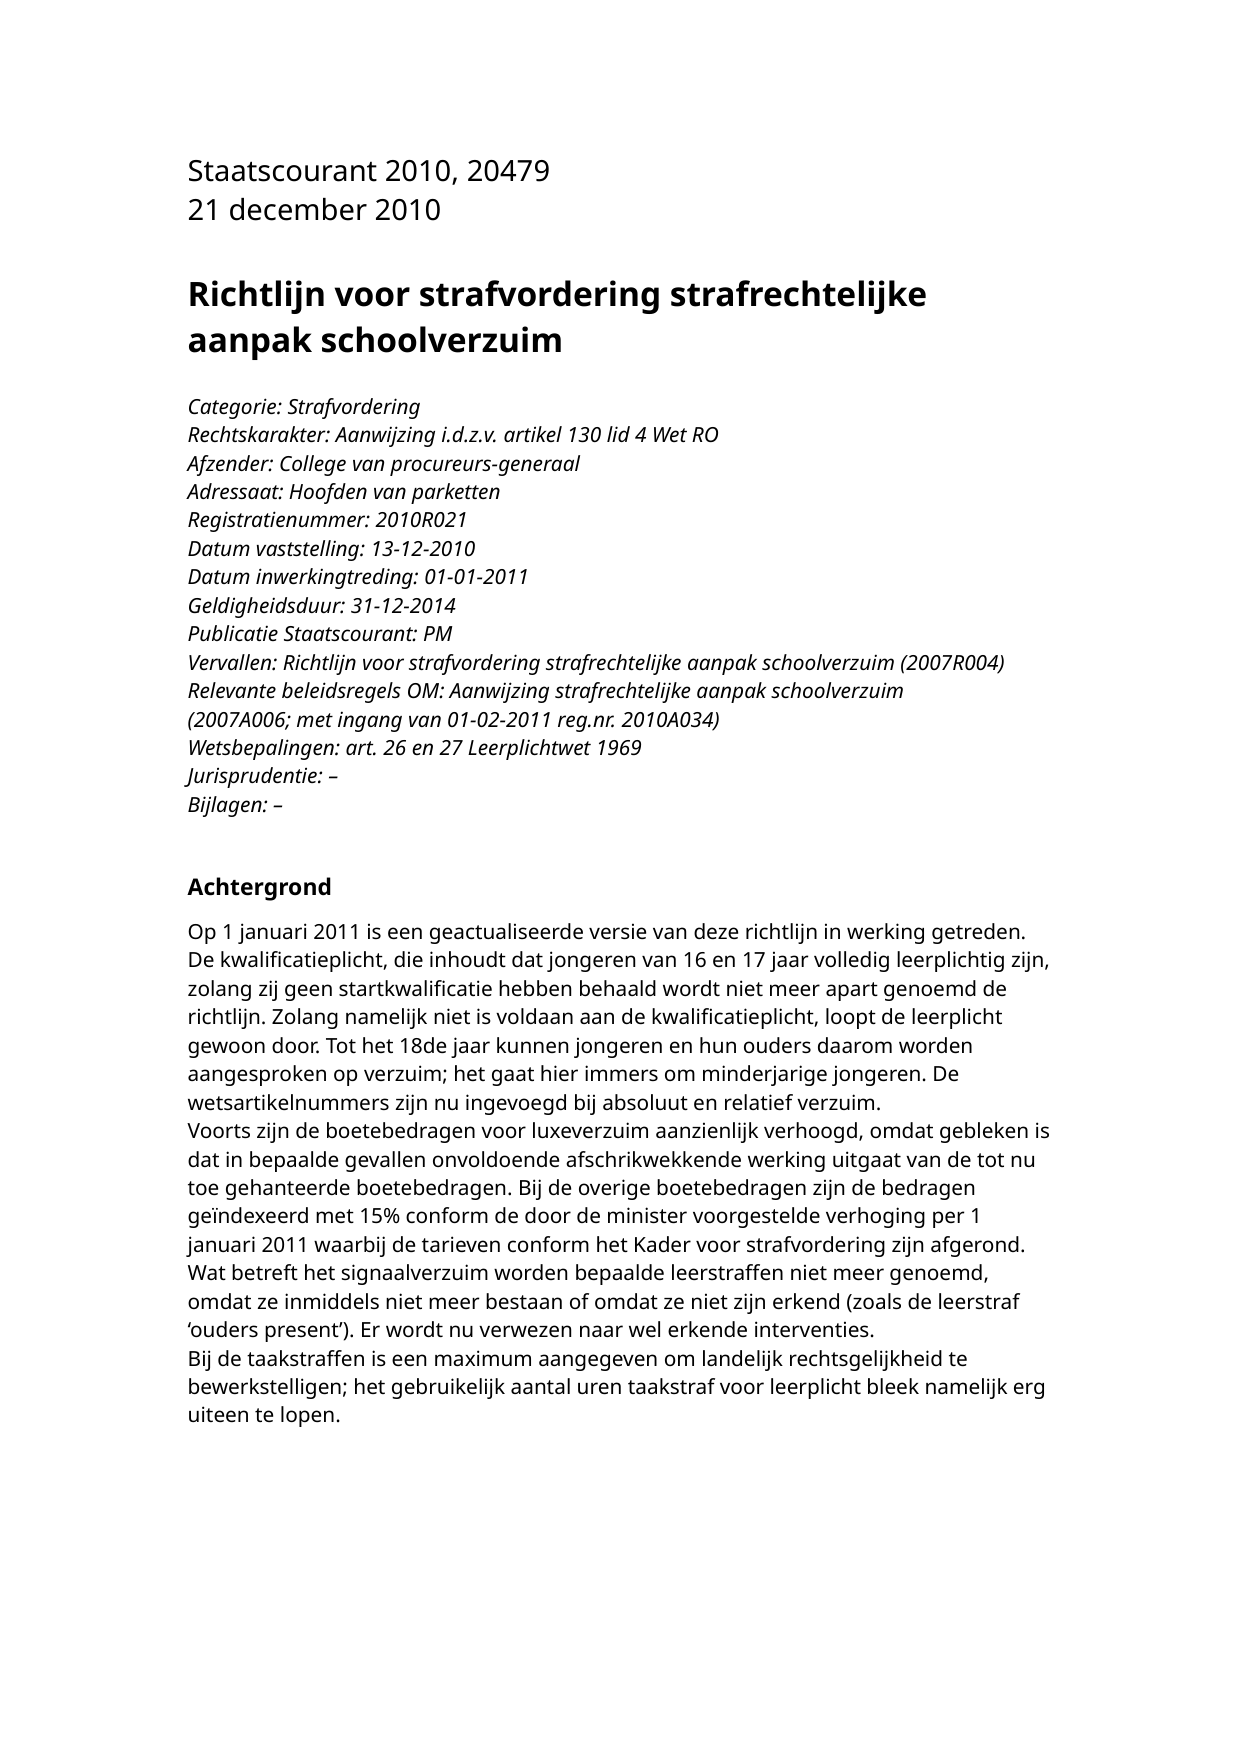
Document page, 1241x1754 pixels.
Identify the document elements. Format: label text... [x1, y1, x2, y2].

text Wetsbepalingen: art. 26 en 27 Leerplichtwet 1969 [187, 733, 1053, 762]
text Bij de taakstraffen is een maximum aangegeven om landelijk rechtsgelijkheid te bewerkstelligen; het gebruikelijk aantal uren taakstraf voor leerplicht bleek namelijk erg uiteen te lopen. [187, 1344, 1053, 1429]
text Publicatie Staatscourant: PM [187, 619, 1053, 648]
text Datum vaststelling: 13-12-2010 [187, 534, 1053, 562]
subtitle Achtergrond [187, 871, 1053, 902]
text Categorie: Strafvordering [187, 392, 1053, 420]
text Vervallen: Richtlijn voor strafvordering strafrechtelijke aanpak schoolverzuim (2007R004) [187, 648, 1053, 676]
text Registratienummer: 2010R021 [187, 506, 1053, 534]
text Bijlagen: – [187, 790, 1053, 818]
text Op 1 januari 2011 is een geactualiseerde versie van deze richtlijn in werking getreden. De kwalificatieplicht, die inhoudt dat jongeren van 16 en 17 jaar volledig leerplichtig zijn, zolang zij geen startkwalificatie hebben behaald wordt niet meer apart genoemd de richtlijn. Zolang namelijk niet is voldaan aan de kwalificatieplicht, loopt de leerplicht gewoon door. Tot het 18de jaar kunnen jongeren en hun ouders daarom worden aangesproken op verzuim; het gaat hier immers om minderjarige jongeren. De wetsartikelnummers zijn nu ingevoegd bij absoluut en relatief verzuim. [187, 917, 1053, 1116]
text Datum inwerkingtreding: 01-01-2011 [187, 562, 1053, 591]
subtitle Richtlijn voor strafvordering strafrechtelijke aanpak schoolverzuim [187, 271, 1053, 362]
text Wat betreft het signaalverzuim worden bepaalde leerstraffen niet meer genoemd, omdat ze inmiddels niet meer bestaan of omdat ze niet zijn erkend (zoals de leerstraf ‘ouders present’). Er wordt nu verwezen naar wel erkende interventies. [187, 1258, 1053, 1344]
text Voorts zijn de boetebedragen voor luxeverzuim aanzienlijk verhoogd, omdat gebleken is dat in bepaalde gevallen onvoldoende afschrikwekkende werking uitgaat van de tot nu toe gehanteerde boetebedragen. Bij de overige boetebedragen zijn de bedragen geïndexeerd met 15% conform de door de minister voorgestelde verhoging per 1 januari 2011 waarbij de tarieven conform het Kader voor strafvordering zijn afgerond. [187, 1116, 1053, 1258]
text Relevante beleidsregels OM: Aanwijzing strafrechtelijke aanpak schoolverzuim [187, 676, 1053, 705]
text Adressaat: Hoofden van parketten [187, 477, 1053, 506]
text Jurisprudentie: – [187, 762, 1053, 790]
text Geldigheidsduur: 31-12-2014 [187, 591, 1053, 619]
text Rechtskarakter: Aanwijzing i.d.z.v. artikel 130 lid 4 Wet RO [187, 420, 1053, 449]
text 21 december 2010 [187, 190, 1053, 229]
text Afzender: College van procureurs-generaal [187, 449, 1053, 477]
text (2007A006; met ingang van 01-02-2011 reg.nr. 2010A034) [187, 705, 1053, 733]
text Staatscourant 2010, 20479 [187, 150, 1053, 190]
